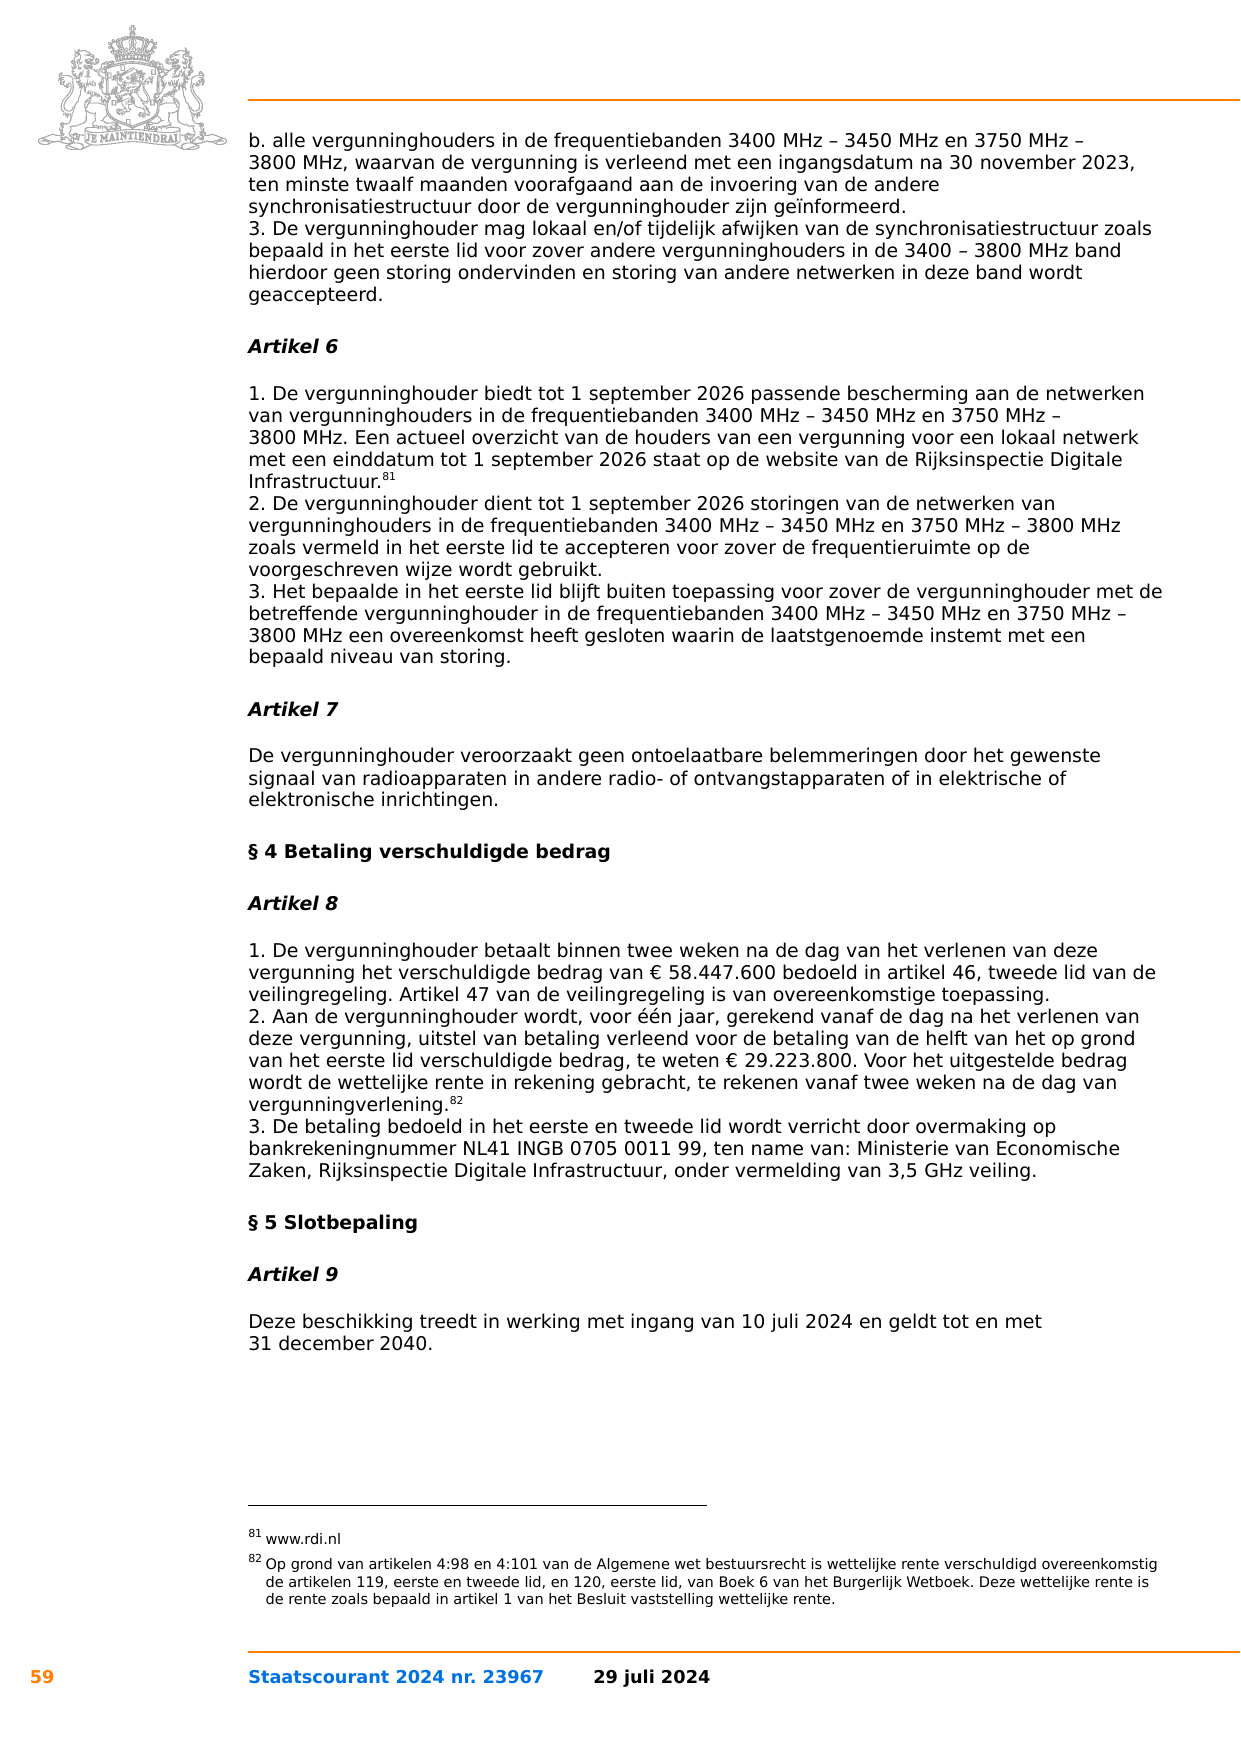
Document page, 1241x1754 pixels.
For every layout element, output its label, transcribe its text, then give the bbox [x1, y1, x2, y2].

text 3. De vergunninghouder mag lokaal en/of tijdelijk afwijken van de synchronisatiestructuur zoals bepaald in het eerste lid voor zover andere vergunninghouders in de 3400 – 3800 MHz band hierdoor geen storing ondervinden en storing van andere netwerken in deze band wordt geaccepteerd. [248, 218, 1163, 306]
subtitle § 5 Slotbepaling [248, 1212, 1163, 1234]
subtitle Artikel 9 [248, 1264, 1163, 1286]
subtitle Artikel 7 [248, 698, 1163, 720]
text 3. Het bepaalde in het eerste lid blijft buiten toepassing voor zover de vergunninghouder met de betreffende vergunninghouder in de frequentiebanden 3400 MHz – 3450 MHz en 3750 MHz – 3800 MHz een overeenkomst heeft gesloten waarin de laatstgenoemde instemt met een bepaald niveau van storing. [248, 581, 1163, 668]
text Deze beschikking treedt in werking met ingang van 10 juli 2024 en geldt tot en met 31 december 2040. [248, 1311, 1163, 1355]
text 3. De betaling bedoeld in het eerste en tweede lid wordt verricht door overmaking op bankrekeningnummer NL41 INGB 0705 0011 99, ten name van: Ministerie van Economische Zaken, Rijksinspectie Digitale Infrastructuur, onder vermelding van 3,5 GHz veiling. [248, 1116, 1163, 1182]
text b. alle vergunninghouders in de frequentiebanden 3400 MHz – 3450 MHz en 3750 MHz – 3800 MHz, waarvan de vergunning is verleend met een ingangsdatum na 30 november 2023, ten minste twaalf maanden voorafgaand aan de invoering van de andere synchronisatiestructuur door de vergunninghouder zijn geïnformeerd. [248, 130, 1163, 218]
text De vergunninghouder veroorzaakt geen ontoelaatbare belemmeringen door het gewenste signaal van radioapparaten in andere radio- of ontvangstapparaten of in elektrische of elektronische inrichtingen. [248, 745, 1163, 811]
text 1. De vergunninghouder betaalt binnen twee weken na de dag van het verlenen van deze vergunning het verschuldigde bedrag van € 58.447.600 bedoeld in artikel 46, tweede lid van de veilingregeling. Artikel 47 van de veilingregeling is van overeenkomstige toepassing. [248, 940, 1163, 1006]
subtitle Artikel 8 [248, 893, 1163, 915]
text 2. De vergunninghouder dient tot 1 september 2026 storingen van de netwerken van vergunninghouders in de frequentiebanden 3400 MHz – 3450 MHz en 3750 MHz – 3800 MHz zoals vermeld in het eerste lid te accepteren voor zover de frequentieruimte op de voorgeschreven wijze wordt gebruikt. [248, 493, 1163, 581]
picture [38, 25, 227, 150]
text Op grond van artikelen 4:98 en 4:101 van de Algemene wet bestuursrecht is wettelijke rente verschuldigd overeenkomstig de artikelen 119, eerste en tweede lid, en 120, eerste lid, van Boek 6 van het Burgerlijk Wetboek. Deze wettelijke rente is de rente zoals bepaald in artikel 1 van het Besluit vaststelling wettelijke rente. [248, 1552, 1163, 1608]
subtitle § 4 Betaling verschuldigde bedrag [248, 841, 1163, 863]
text 2. Aan de vergunninghouder wordt, voor één jaar, gerekend vanaf de dag na het verlenen van deze vergunning, uitstel van betaling verleend voor de betaling van de helft van het op grond van het eerste lid verschuldigde bedrag, te weten € 29.223.800. Voor het uitgestelde bedrag wordt de wettelijke rente in rekening gebracht, te rekenen vanaf twee weken na de dag van vergunningverlening. [248, 1006, 1163, 1116]
text 1. De vergunninghouder biedt tot 1 september 2026 passende bescherming aan de netwerken van vergunninghouders in de frequentiebanden 3400 MHz – 3450 MHz en 3750 MHz – 3800 MHz. Een actueel overzicht van de houders van een vergunning voor een lokaal netwerk met een einddatum tot 1 september 2026 staat op de website van de Rijksinspectie Digitale Infrastructuur. [248, 383, 1163, 493]
subtitle Artikel 6 [248, 336, 1163, 358]
text www.rdi.nl [248, 1527, 1163, 1549]
